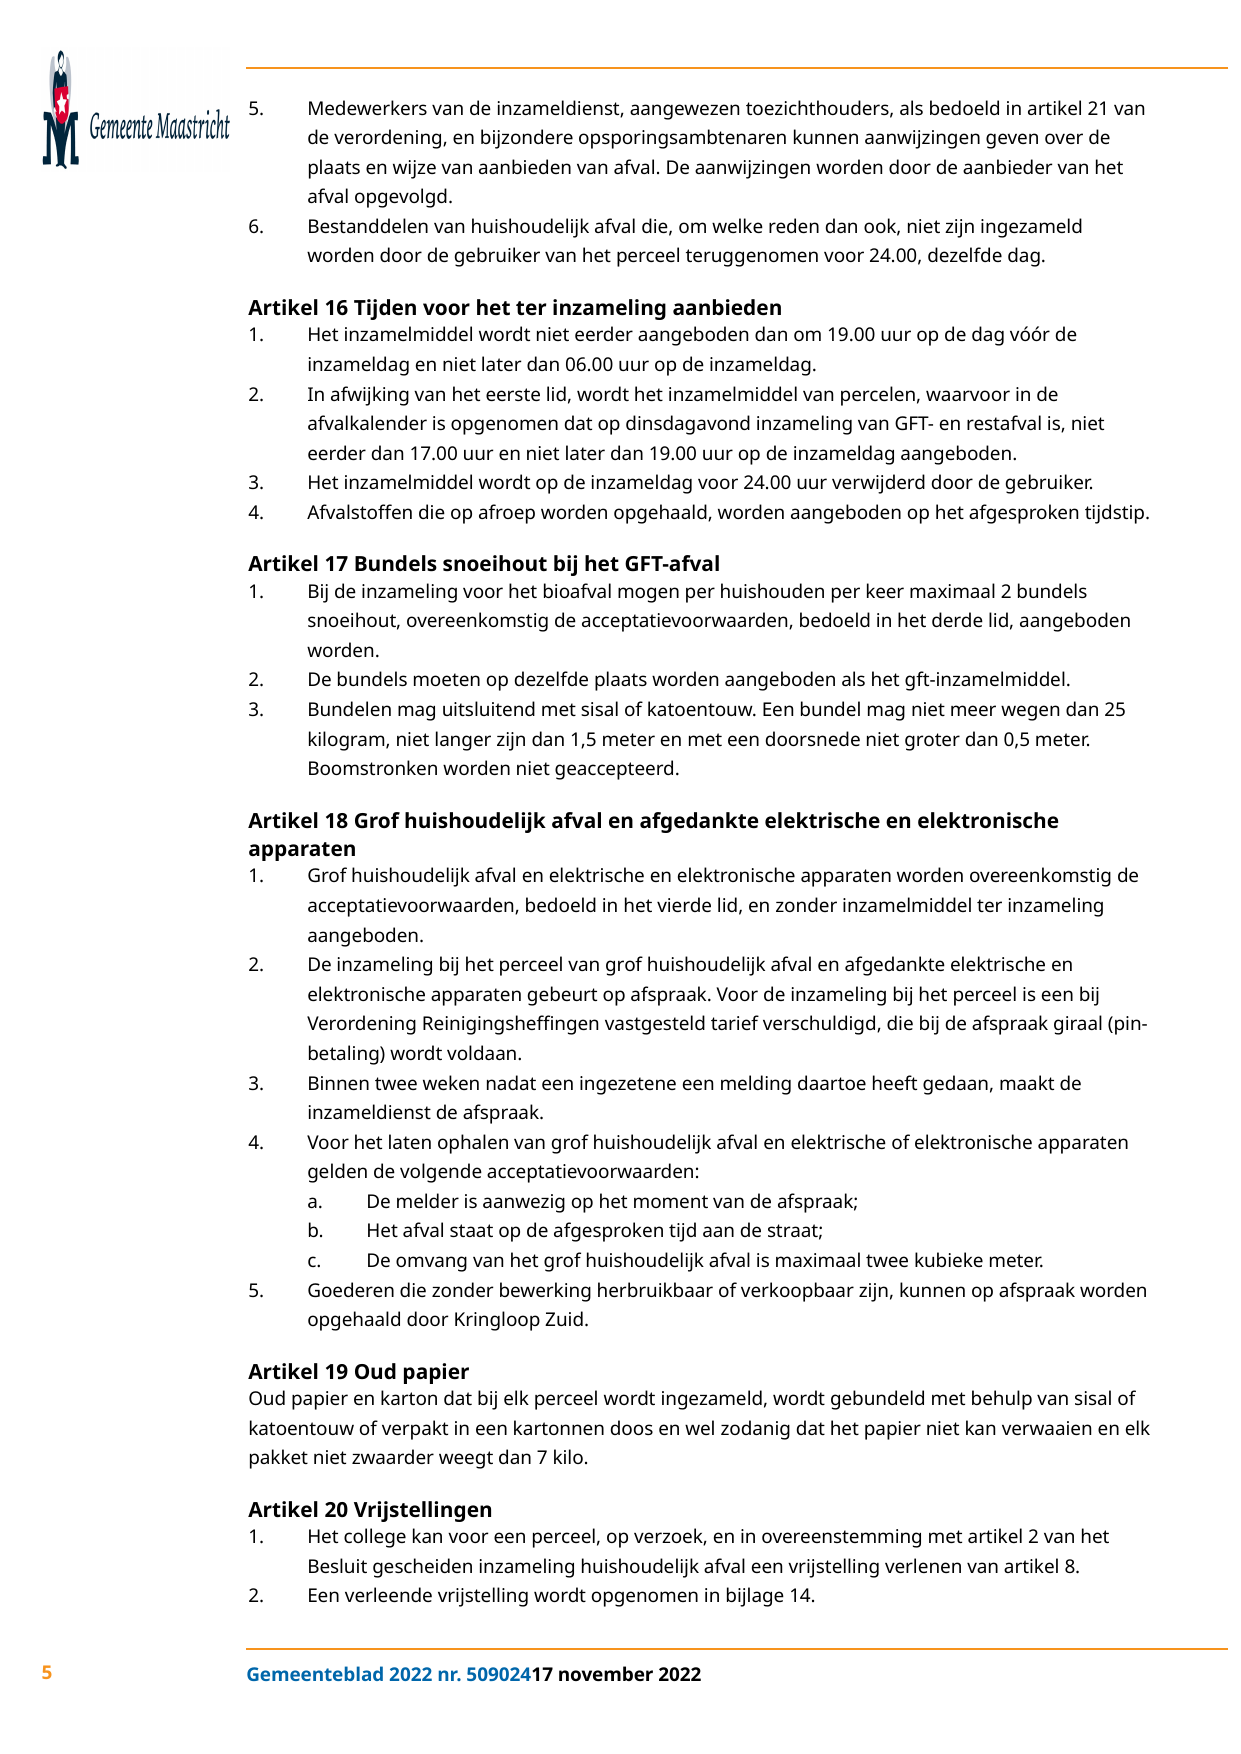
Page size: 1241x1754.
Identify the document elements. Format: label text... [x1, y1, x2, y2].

list Het college kan voor een perceel, op verzoek, en in overeenstemming met artikel 2 van het Besluit gescheiden inzameling huishoudelijk afval een vrijstelling verlenen van artikel 8. [248, 1523, 1152, 1579]
list Goederen die zonder bewerking herbruikbaar of verkoopbaar zijn, kunnen op afspraak worden opgehaald door Kringloop Zuid. [248, 1277, 1152, 1332]
text Artikel 20 Vrijstellingen [248, 1495, 1152, 1523]
list Het inzamelmiddel wordt op de inzameldag voor 24.00 uur verwijderd door de gebruiker. [248, 469, 1152, 495]
text Oud papier en karton dat bij elk perceel wordt ingezameld, wordt gebundeld met behulp van sisal of katoentouw of verpakt in een kartonnen doos en wel zodanig dat het papier niet kan verwaaien en elk pakket niet zwaarder weegt dan 7 kilo. [248, 1385, 1152, 1470]
list De omvang van het grof huishoudelijk afval is maximaal twee kubieke meter. [307, 1247, 1152, 1273]
text Artikel 18 Grof huishoudelijk afval en afgedankte elektrische en elektronische apparaten [248, 806, 1152, 863]
text Artikel 19 Oud papier [248, 1357, 1152, 1385]
list Voor het laten ophalen van grof huishoudelijk afval en elektrische of elektronische apparaten gelden de volgende acceptatievoorwaarden: [248, 1129, 1152, 1184]
list Bundelen mag uitsluitend met sisal of katoentouw. Een bundel mag niet meer wegen dan 25 kilogram, niet langer zijn dan 1,5 meter en met een doorsnede niet groter dan 0,5 meter. Boomstronken worden niet geaccepteerd. [248, 696, 1152, 781]
text Artikel 16 Tijden voor het ter inzameling aanbieden [248, 293, 1152, 322]
list Een verleende vrijstelling wordt opgenomen in bijlage 14. [248, 1582, 1152, 1608]
list Grof huishoudelijk afval en elektrische en elektronische apparaten worden overeenkomstig de acceptatievoorwaarden, bedoeld in het vierde lid, en zonder inzamelmiddel ter inzameling aangeboden. [248, 863, 1152, 948]
list Het inzamelmiddel wordt niet eerder aangeboden dan om 19.00 uur op de dag vóór de inzameldag en niet later dan 06.00 uur op de inzameldag. [248, 322, 1152, 377]
list Medewerkers van de inzameldienst, aangewezen toezichthouders, als bedoeld in artikel 21 van de verordening, en bijzondere opsporingsambtenaren kunnen aanwijzingen geven over de plaats en wijze van aanbieden van afval. De aanwijzingen worden door de aanbieder van het afval opgevolgd. [248, 95, 1152, 209]
list Bestanddelen van huishoudelijk afval die, om welke reden dan ook, niet zijn ingezameld worden door de gebruiker van het perceel teruggenomen voor 24.00, dezelfde dag. [248, 213, 1152, 268]
list De melder is aanwezig op het moment van de afspraak; [307, 1188, 1152, 1214]
list De inzameling bij het perceel van grof huishoudelijk afval en afgedankte elektrische en elektronische apparaten gebeurt op afspraak. Voor de inzameling bij het perceel is een bij Verordening Reinigingsheffingen vastgesteld tarief verschuldigd, die bij de afspraak giraal (pin-betaling) wordt voldaan. [248, 951, 1152, 1066]
list Afvalstoffen die op afroep worden opgehaald, worden aangeboden op het afgesproken tijdstip. [248, 499, 1152, 525]
picture [41, 47, 231, 172]
list De bundels moeten op dezelfde plaats worden aangeboden als het gft-inzamelmiddel. [248, 667, 1152, 692]
list In afwijking van het eerste lid, wordt het inzamelmiddel van percelen, waarvoor in de afvalkalender is opgenomen dat op dinsdagavond inzameling van GFT- en restafval is, niet eerder dan 17.00 uur en niet later dan 19.00 uur op de inzameldag aangeboden. [248, 381, 1152, 466]
list Het afval staat op de afgesproken tijd aan de straat; [307, 1218, 1152, 1243]
list Binnen twee weken nadat een ingezetene een melding daartoe heeft gedaan, maakt de inzameldienst de afspraak. [248, 1070, 1152, 1125]
text Artikel 17 Bundels snoeihout bij het GFT-afval [248, 549, 1152, 578]
list Bij de inzameling voor het bioafval mogen per huishouden per keer maximaal 2 bundels snoeihout, overeenkomstig de acceptatievoorwaarden, bedoeld in het derde lid, aangeboden worden. [248, 578, 1152, 663]
